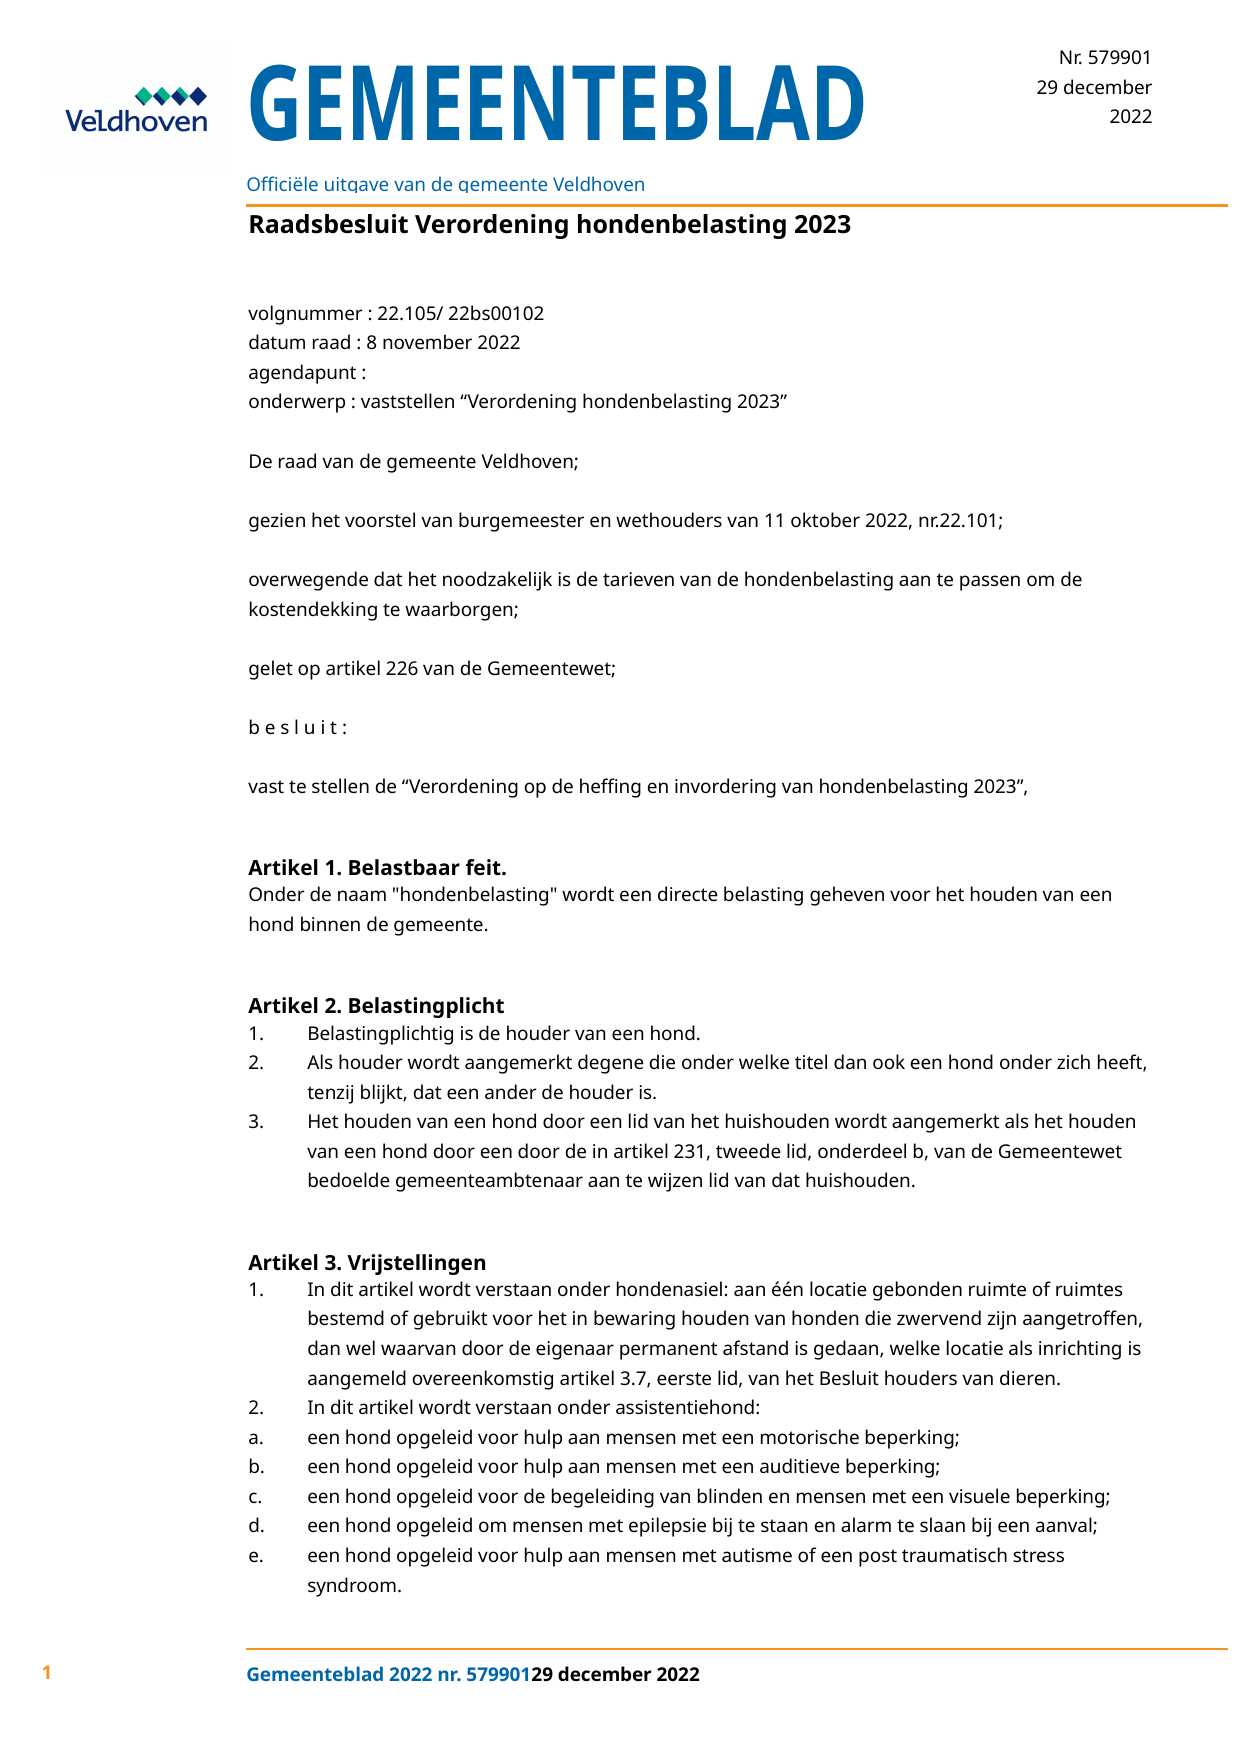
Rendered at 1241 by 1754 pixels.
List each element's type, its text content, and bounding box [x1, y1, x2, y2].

text Artikel 3. Vrijstellingen [248, 1248, 1152, 1276]
text gezien het voorstel van burgemeester en wethouders van 11 oktober 2022, nr.22.101; [248, 507, 1152, 533]
text vast te stellen de “Verordening op de heffing en invordering van hondenbelasting 2023”, [248, 773, 1152, 799]
list een hond opgeleid voor hulp aan mensen met een motorische beperking; [248, 1424, 1152, 1450]
text Onder de naam "hondenbelasting" wordt een directe belasting geheven voor het houden van een hond binnen de gemeente. [248, 882, 1152, 937]
list In dit artikel wordt verstaan onder hondenasiel: aan één locatie gebonden ruimte of ruimtes bestemd of gebruikt voor het in bewaring houden van honden die zwervend zijn aangetroffen, dan wel waarvan door de eigenaar permanent afstand is gedaan, welke locatie als inrichting is aangemeld overeenkomstig artikel 3.7, eerste lid, van het Besluit houders van dieren. [248, 1276, 1152, 1391]
text volgnummer : 22.105/ 22bs00102 [248, 300, 1152, 326]
picture [41, 47, 231, 172]
text overwegende dat het noodzakelijk is de tarieven van de hondenbelasting aan te passen om de kostendekking te waarborgen; [248, 566, 1152, 621]
text gelet op artikel 226 van de Gemeentewet; [248, 655, 1152, 681]
list In dit artikel wordt verstaan onder assistentiehond: [248, 1394, 1152, 1420]
text onderwerp : vaststellen “Verordening hondenbelasting 2023” [248, 389, 1152, 414]
text Artikel 2. Belastingplicht [248, 991, 1152, 1020]
list Als houder wordt aangemerkt degene die onder welke titel dan ook een hond onder zich heeft, tenzij blijkt, dat een ander de houder is. [248, 1049, 1152, 1104]
text De raad van de gemeente Veldhoven; [248, 448, 1152, 473]
list Belastingplichtig is de houder van een hond. [248, 1020, 1152, 1045]
text Artikel 1. Belastbaar feit. [248, 853, 1152, 882]
list een hond opgeleid voor hulp aan mensen met autisme of een post traumatisch stress syndroom. [248, 1542, 1152, 1598]
list een hond opgeleid voor de begeleiding van blinden en mensen met een visuele beperking; [248, 1483, 1152, 1509]
list een hond opgeleid voor hulp aan mensen met een auditieve beperking; [248, 1453, 1152, 1479]
text Raadsbesluit Verordening hondenbelasting 2023 [248, 207, 1152, 241]
text datum raad : 8 november 2022 [248, 329, 1152, 355]
list Het houden van een hond door een lid van het huishouden wordt aangemerkt als het houden van een hond door een door de in artikel 231, tweede lid, onderdeel b, van de Gemeentewet bedoelde gemeenteambtenaar aan te wijzen lid van dat huishouden. [248, 1108, 1152, 1193]
text b e s l u i t : [248, 714, 1152, 740]
text agendapunt : [248, 359, 1152, 385]
list een hond opgeleid om mensen met epilepsie bij te staan en alarm te slaan bij een aanval; [248, 1513, 1152, 1538]
